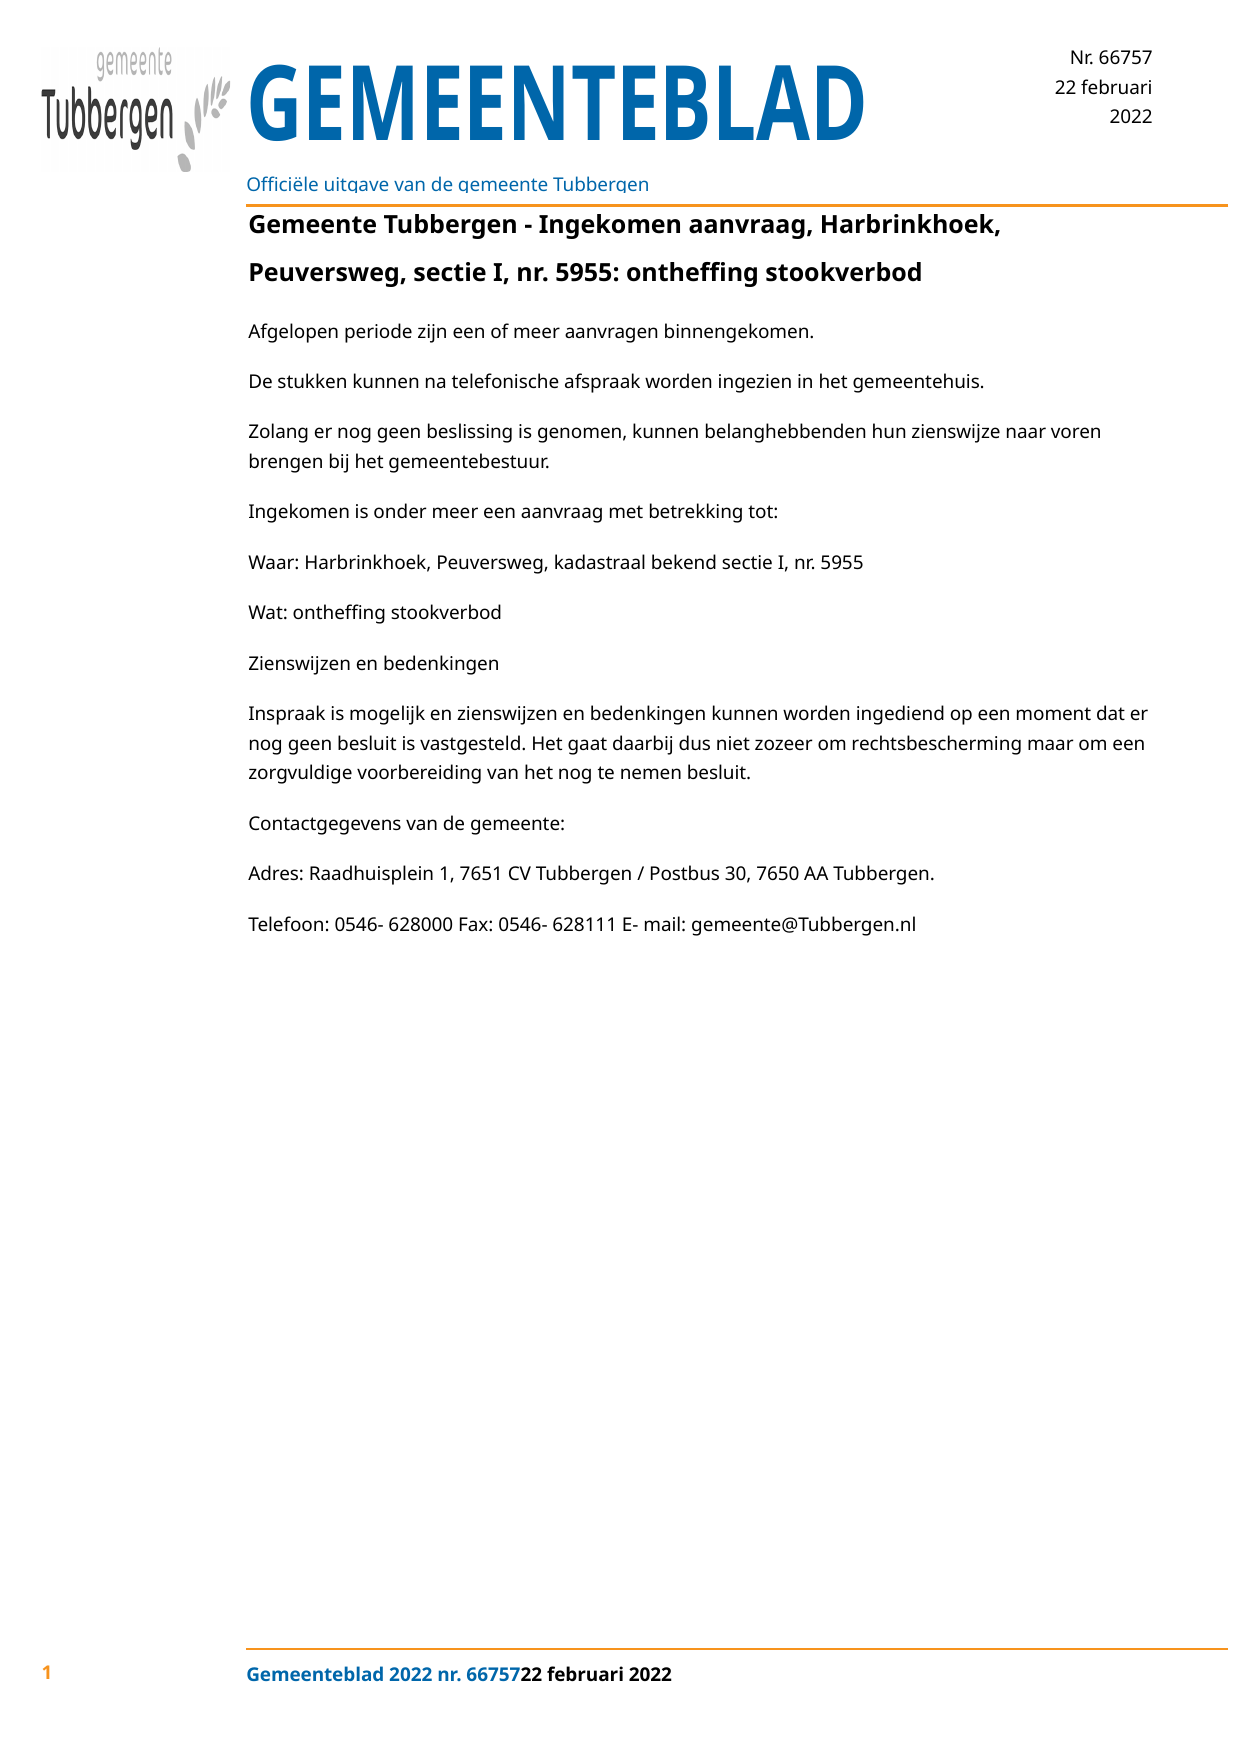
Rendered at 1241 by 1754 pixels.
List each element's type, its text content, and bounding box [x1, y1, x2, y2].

text Afgelopen periode zijn een of meer aanvragen binnengekomen. [248, 318, 1152, 344]
picture [41, 47, 231, 172]
text Adres: Raadhuisplein 1, 7651 CV Tubbergen / Postbus 30, 7650 AA Tubbergen. [248, 860, 1152, 886]
text Telefoon: 0546- 628000 Fax: 0546- 628111 E- mail: gemeente@Tubbergen.nl [248, 911, 1152, 937]
text Wat: ontheffing stookverbod [248, 599, 1152, 625]
text Zienswijzen en bedenkingen [248, 650, 1152, 676]
text De stukken kunnen na telefonische afspraak worden ingezien in het gemeentehuis. [248, 368, 1152, 394]
text Contactgegevens van de gemeente: [248, 810, 1152, 836]
text Gemeente Tubbergen - Ingekomen aanvraag, Harbrinkhoek, Peuversweg, sectie I, nr. 5955: ontheffing stookverbod [248, 207, 1152, 288]
text Zolang er nog geen beslissing is genomen, kunnen belanghebbenden hun zienswijze naar voren brengen bij het gemeentebestuur. [248, 419, 1152, 474]
text Waar: Harbrinkhoek, Peuversweg, kadastraal bekend sectie I, nr. 5955 [248, 549, 1152, 575]
text Ingekomen is onder meer een aanvraag met betrekking tot: [248, 499, 1152, 524]
text Inspraak is mogelijk en zienswijzen en bedenkingen kunnen worden ingediend op een moment dat er nog geen besluit is vastgesteld. Het gaat daarbij dus niet zozeer om rechtsbescherming maar om een zorgvuldige voorbereiding van het nog te nemen besluit. [248, 700, 1152, 785]
